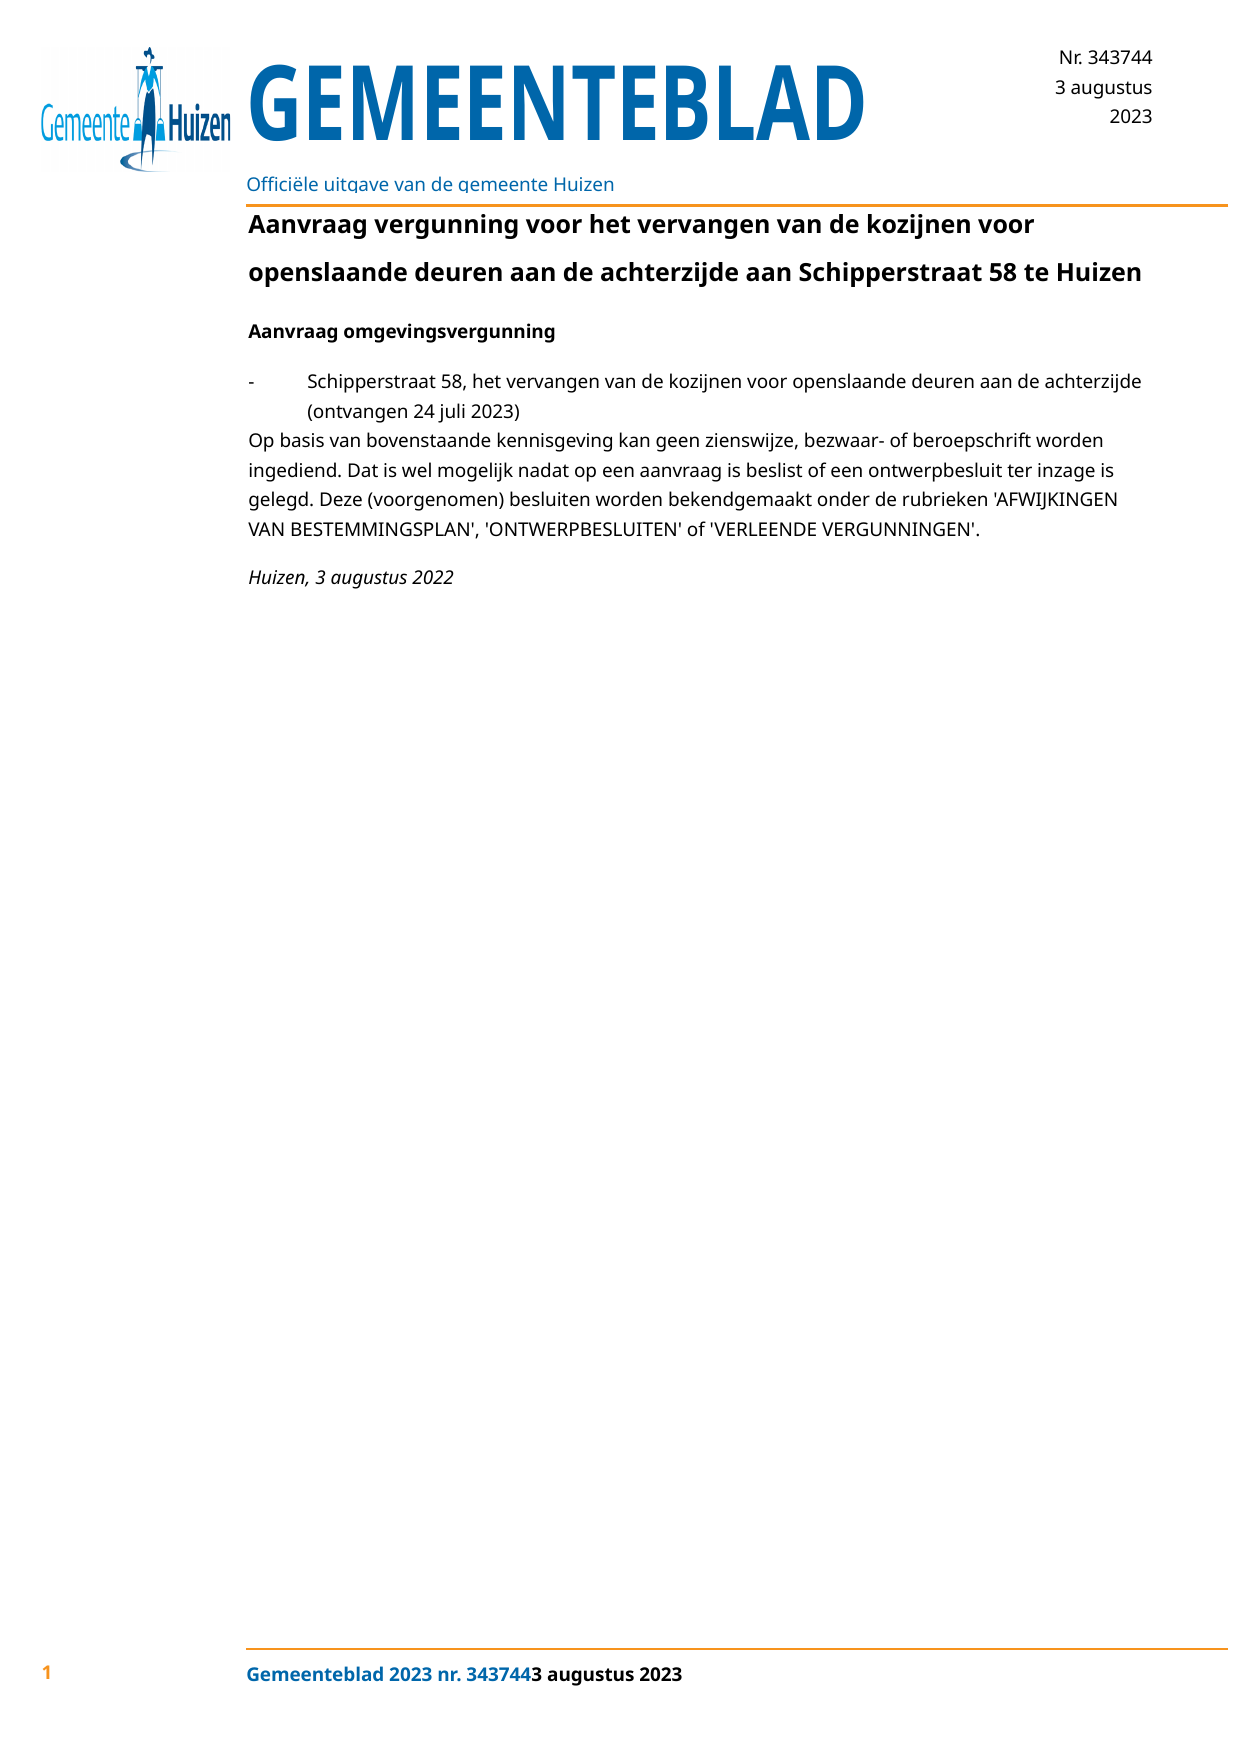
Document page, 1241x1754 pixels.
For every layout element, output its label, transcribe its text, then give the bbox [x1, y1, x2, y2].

text Huizen, 3 augustus 2022 [248, 564, 1152, 590]
picture [41, 47, 231, 172]
text Aanvraag omgevingsvergunning [248, 318, 1152, 344]
text Aanvraag vergunning voor het vervangen van de kozijnen voor openslaande deuren aan de achterzijde aan Schipperstraat 58 te Huizen [248, 207, 1152, 288]
text Op basis van bovenstaande kennisgeving kan geen zienswijze, bezwaar- of beroepschrift worden ingediend. Dat is wel mogelijk nadat op een aanvraag is beslist of een ontwerpbesluit ter inzage is gelegd. Deze (voorgenomen) besluiten worden bekendgemaakt onder de rubrieken 'AFWIJKINGEN VAN BESTEMMINGSPLAN', 'ONTWERPBESLUITEN' of 'VERLEENDE VERGUNNINGEN'. [248, 427, 1152, 542]
list Schipperstraat 58, het vervangen van de kozijnen voor openslaande deuren aan de achterzijde (ontvangen 24 juli 2023) [248, 368, 1152, 424]
